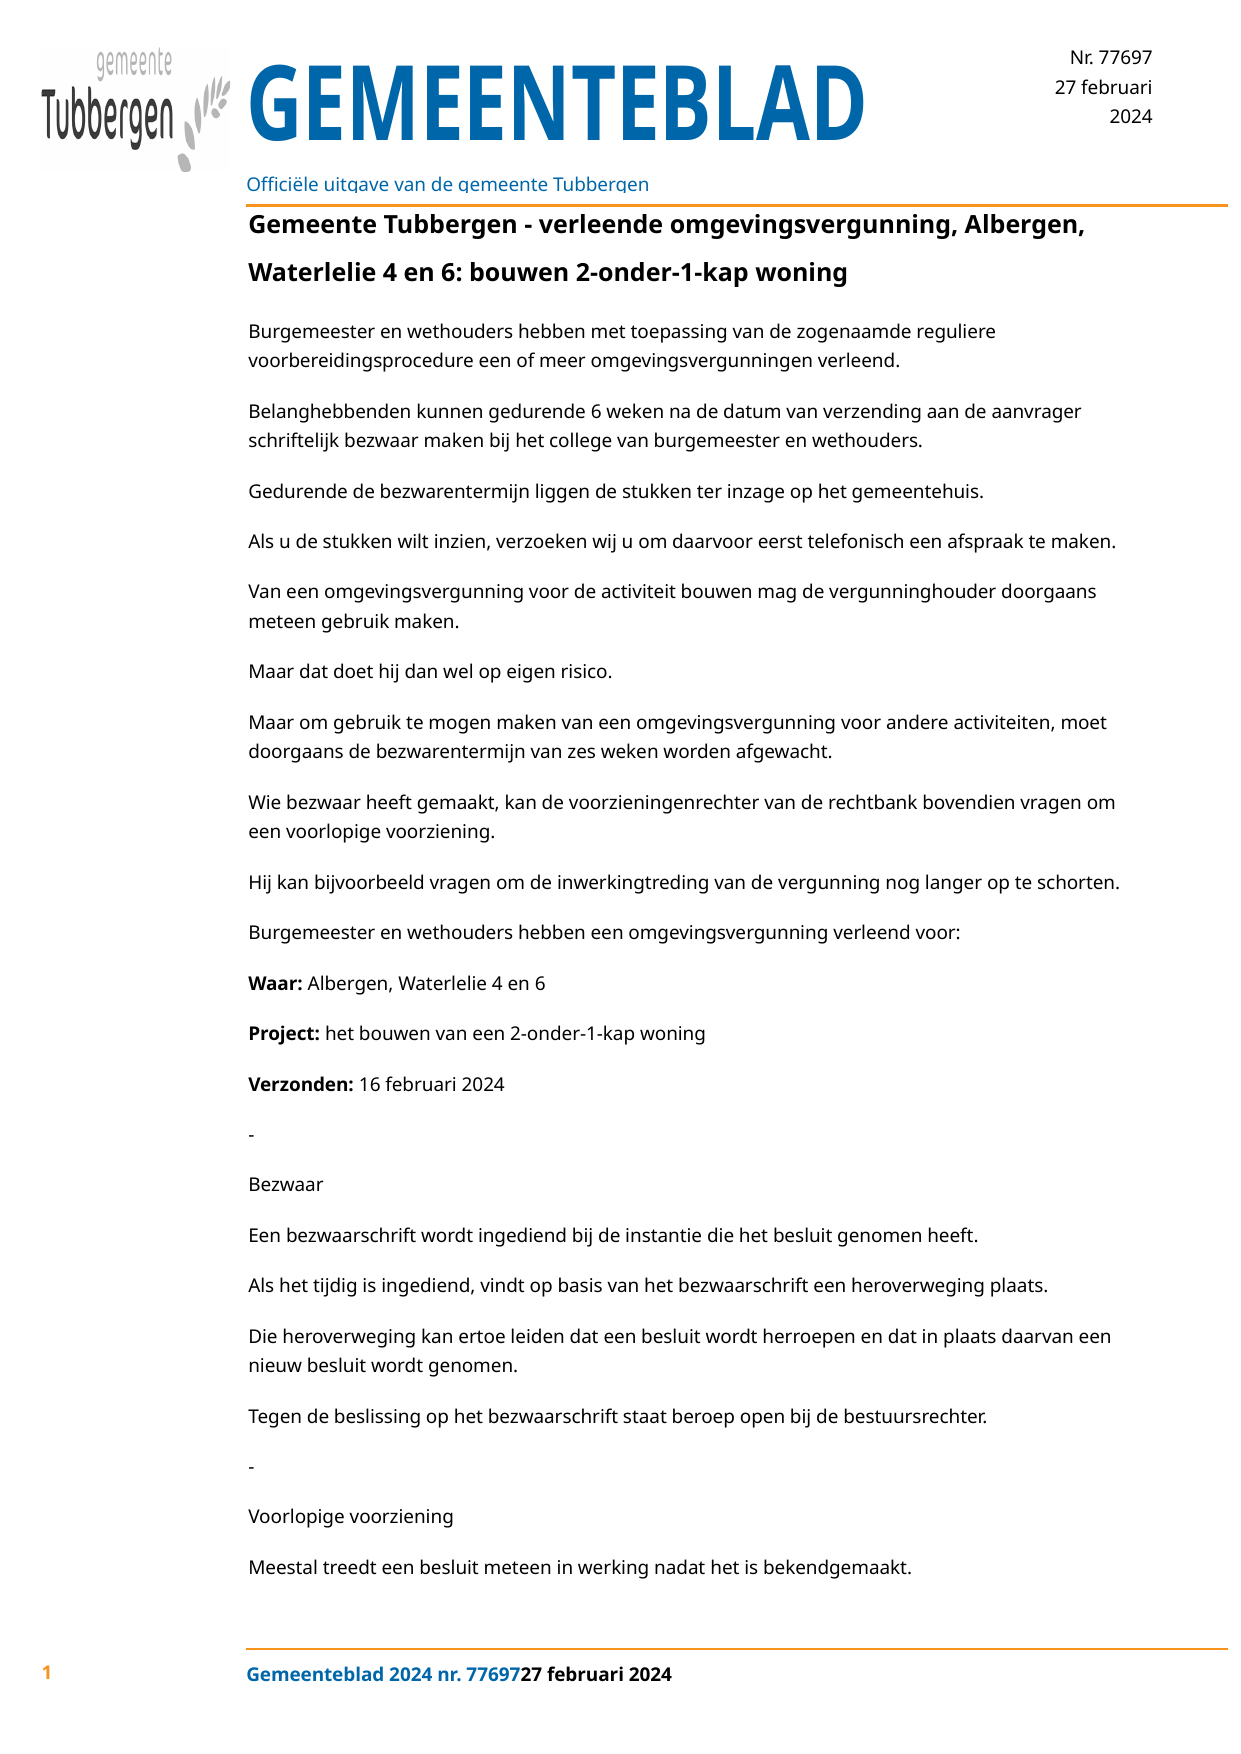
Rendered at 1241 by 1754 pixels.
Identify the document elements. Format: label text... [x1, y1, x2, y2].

text Als u de stukken wilt inzien, verzoeken wij u om daarvoor eerst telefonisch een afspraak te maken. [248, 528, 1152, 554]
text Die heroverweging kan ertoe leiden dat een besluit wordt herroepen en dat in plaats daarvan een nieuw besluit wordt genomen. [248, 1323, 1152, 1378]
picture [41, 47, 231, 172]
text Voorlopige voorziening [248, 1504, 1152, 1529]
text Hij kan bijvoorbeeld vragen om de inwerkingtreding van de vergunning nog langer op te schorten. [248, 869, 1152, 895]
text Maar dat doet hij dan wel op eigen risico. [248, 659, 1152, 684]
text Bezwaar [248, 1172, 1152, 1197]
text - [248, 1121, 1152, 1147]
text Belanghebbenden kunnen gedurende 6 weken na de datum van verzending aan de aanvrager schriftelijk bezwaar maken bij het college van burgemeester en wethouders. [248, 398, 1152, 453]
text Wie bezwaar heeft gemaakt, kan de voorzieningenrechter van de rechtbank bovendien vragen om een voorlopige voorziening. [248, 789, 1152, 844]
text Als het tijdig is ingediend, vindt op basis van het bezwaarschrift een heroverweging plaats. [248, 1272, 1152, 1298]
text Project: het bouwen van een 2-onder-1-kap woning [248, 1020, 1152, 1046]
text Gedurende de bezwarentermijn liggen de stukken ter inzage op het gemeentehuis. [248, 478, 1152, 504]
text Maar om gebruik te mogen maken van een omgevingsvergunning voor andere activiteiten, moet doorgaans de bezwarentermijn van zes weken worden afgewacht. [248, 709, 1152, 764]
text Gemeente Tubbergen - verleende omgevingsvergunning, Albergen, Waterlelie 4 en 6: bouwen 2-onder-1-kap woning [248, 207, 1152, 288]
text Burgemeester en wethouders hebben met toepassing van de zogenaamde reguliere voorbereidingsprocedure een of meer omgevingsvergunningen verleend. [248, 318, 1152, 373]
text Van een omgevingsvergunning voor de activiteit bouwen mag de vergunninghouder doorgaans meteen gebruik maken. [248, 579, 1152, 634]
text Meestal treedt een besluit meteen in werking nadat het is bekendgemaakt. [248, 1554, 1152, 1580]
text - [248, 1453, 1152, 1479]
text Tegen de beslissing op het bezwaarschrift staat beroep open bij de bestuursrechter. [248, 1403, 1152, 1429]
text Verzonden: 16 februari 2024 [248, 1071, 1152, 1097]
text Een bezwaarschrift wordt ingediend bij de instantie die het besluit genomen heeft. [248, 1222, 1152, 1248]
text Burgemeester en wethouders hebben een omgevingsvergunning verleend voor: [248, 919, 1152, 945]
text Waar: Albergen, Waterlelie 4 en 6 [248, 970, 1152, 996]
